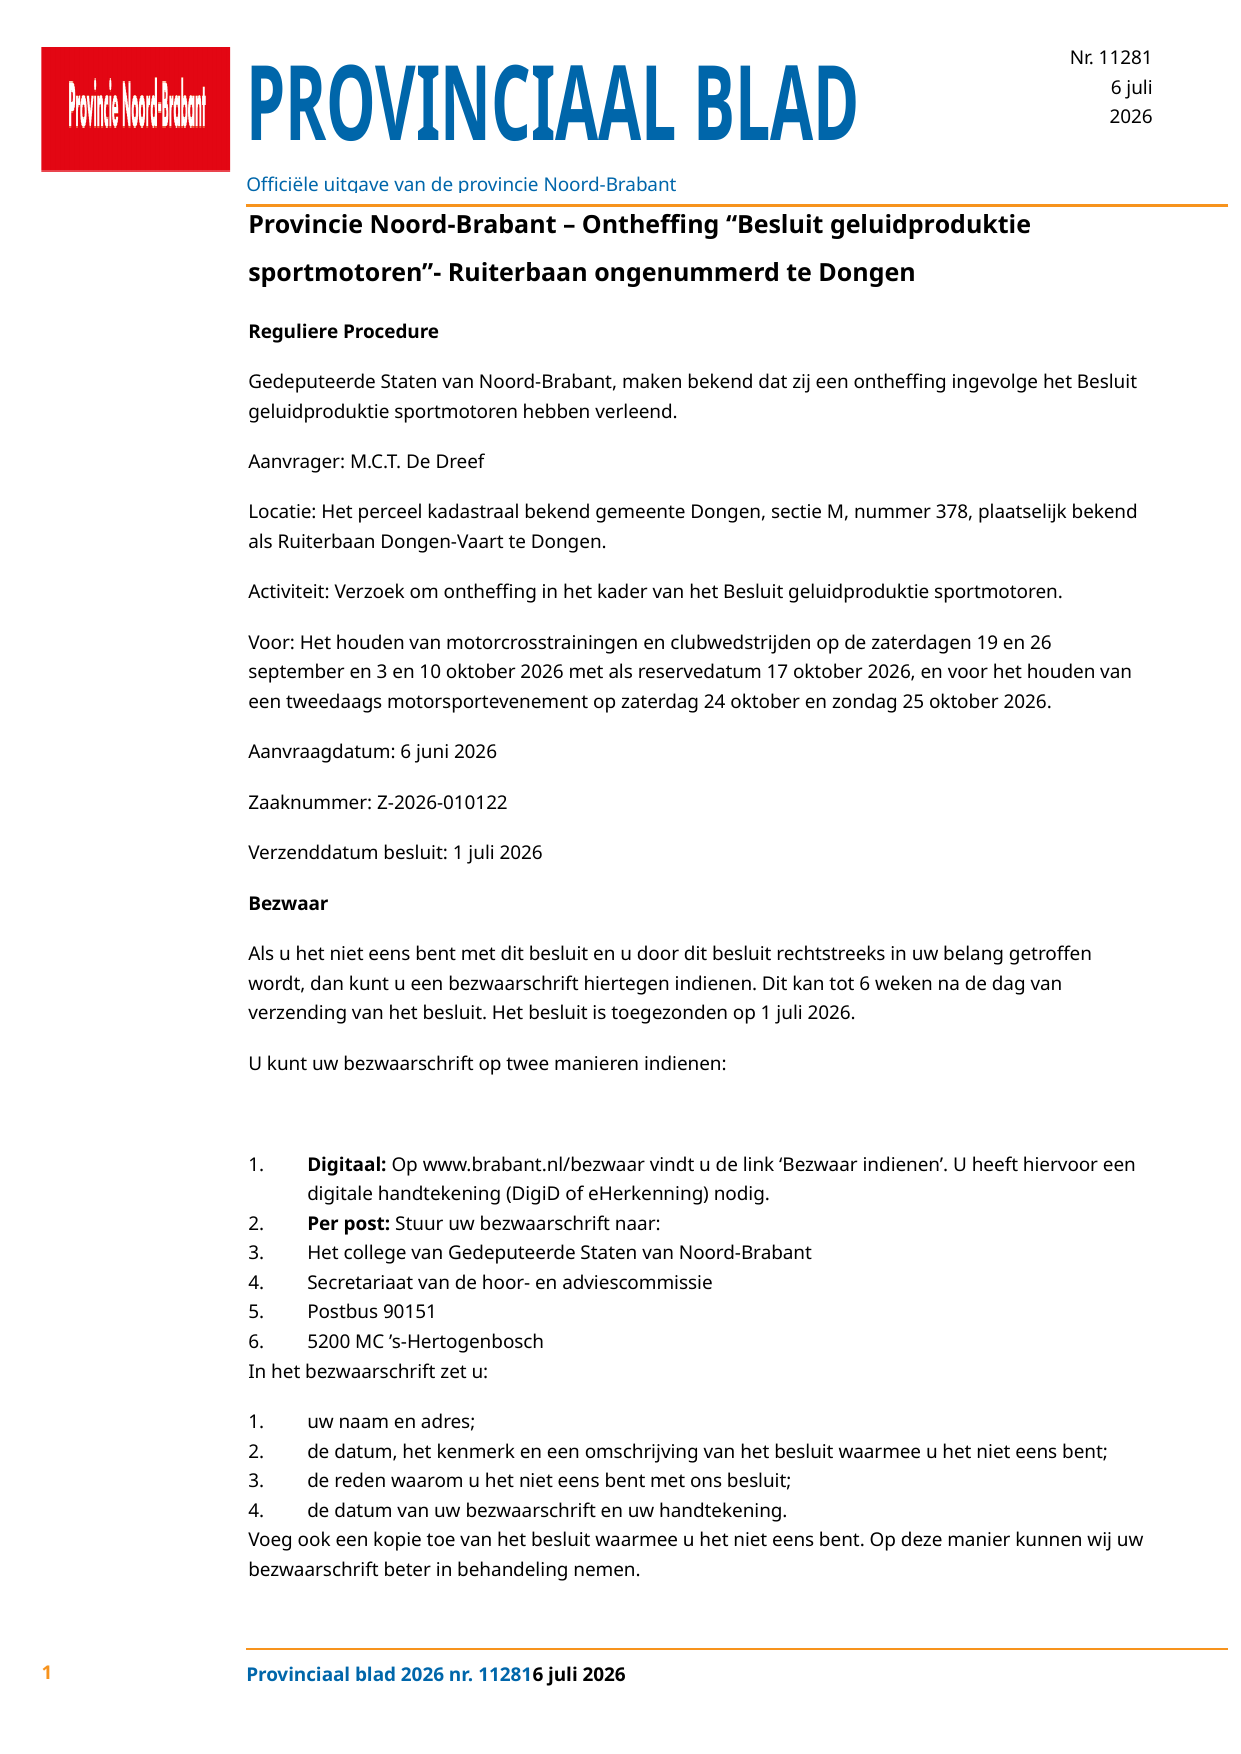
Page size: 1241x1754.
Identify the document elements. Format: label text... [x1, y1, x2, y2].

text Provincie Noord-Brabant – Ontheffing “Besluit geluidproduktie sportmotoren”- Ruiterbaan ongenummerd te Dongen [248, 207, 1152, 288]
list 5200 MC ’s-Hertogenbosch [248, 1328, 1152, 1354]
text Gedeputeerde Staten van Noord-Brabant, maken bekend dat zij een ontheffing ingevolge het Besluit geluidproduktie sportmotoren hebben verleend. [248, 368, 1152, 424]
text Activiteit: Verzoek om ontheffing in het kader van het Besluit geluidproduktie sportmotoren. [248, 579, 1152, 604]
text In het bezwaarschrift zet u: [248, 1358, 1152, 1384]
text Zaaknummer: Z-2026-010122 [248, 789, 1152, 815]
list Per post: Stuur uw bezwaarschrift naar: [248, 1210, 1152, 1236]
list Postbus 90151 [248, 1299, 1152, 1324]
text U kunt uw bezwaarschrift op twee manieren indienen: [248, 1050, 1152, 1076]
text Locatie: Het perceel kadastraal bekend gemeente Dongen, sectie M, nummer 378, plaatselijk bekend als Ruiterbaan Dongen-Vaart te Dongen. [248, 499, 1152, 554]
list Het college van Gedeputeerde Staten van Noord-Brabant [248, 1239, 1152, 1265]
text Als u het niet eens bent met dit besluit en u door dit besluit rechtstreeks in uw belang getroffen wordt, dan kunt u een bezwaarschrift hiertegen indienen. Dit kan tot 6 weken na de dag van verzending van het besluit. Het besluit is toegezonden op 1 juli 2026. [248, 940, 1152, 1025]
text Bezwaar [248, 890, 1152, 916]
text Verzenddatum besluit: 1 juli 2026 [248, 839, 1152, 865]
text Voor: Het houden van motorcrosstrainingen en clubwedstrijden op de zaterdagen 19 en 26 september en 3 en 10 oktober 2026 met als reservedatum 17 oktober 2026, en voor het houden van een tweedaags motorsportevenement op zaterdag 24 oktober en zondag 25 oktober 2026. [248, 629, 1152, 714]
list de datum, het kenmerk en een omschrijving van het besluit waarmee u het niet eens bent; [248, 1438, 1152, 1464]
list de datum van uw bezwaarschrift en uw handtekening. [248, 1497, 1152, 1523]
list Secretariaat van de hoor- en adviescommissie [248, 1269, 1152, 1295]
text Aanvrager: M.C.T. De Dreef [248, 448, 1152, 474]
text Aanvraagdatum: 6 juni 2026 [248, 739, 1152, 764]
list uw naam en adres; [248, 1408, 1152, 1434]
list de reden waarom u het niet eens bent met ons besluit; [248, 1467, 1152, 1493]
text Reguliere Procedure [248, 318, 1152, 344]
text Voeg ook een kopie toe van het besluit waarmee u het niet eens bent. Op deze manier kunnen wij uw bezwaarschrift beter in behandeling nemen. [248, 1527, 1152, 1582]
picture [41, 47, 231, 172]
list Digitaal: Op www.brabant.nl/bezwaar vindt u de link ‘Bezwaar indienen’. U heeft hiervoor een digitale handtekening (DigiD of eHerkenning) nodig. [248, 1151, 1152, 1206]
